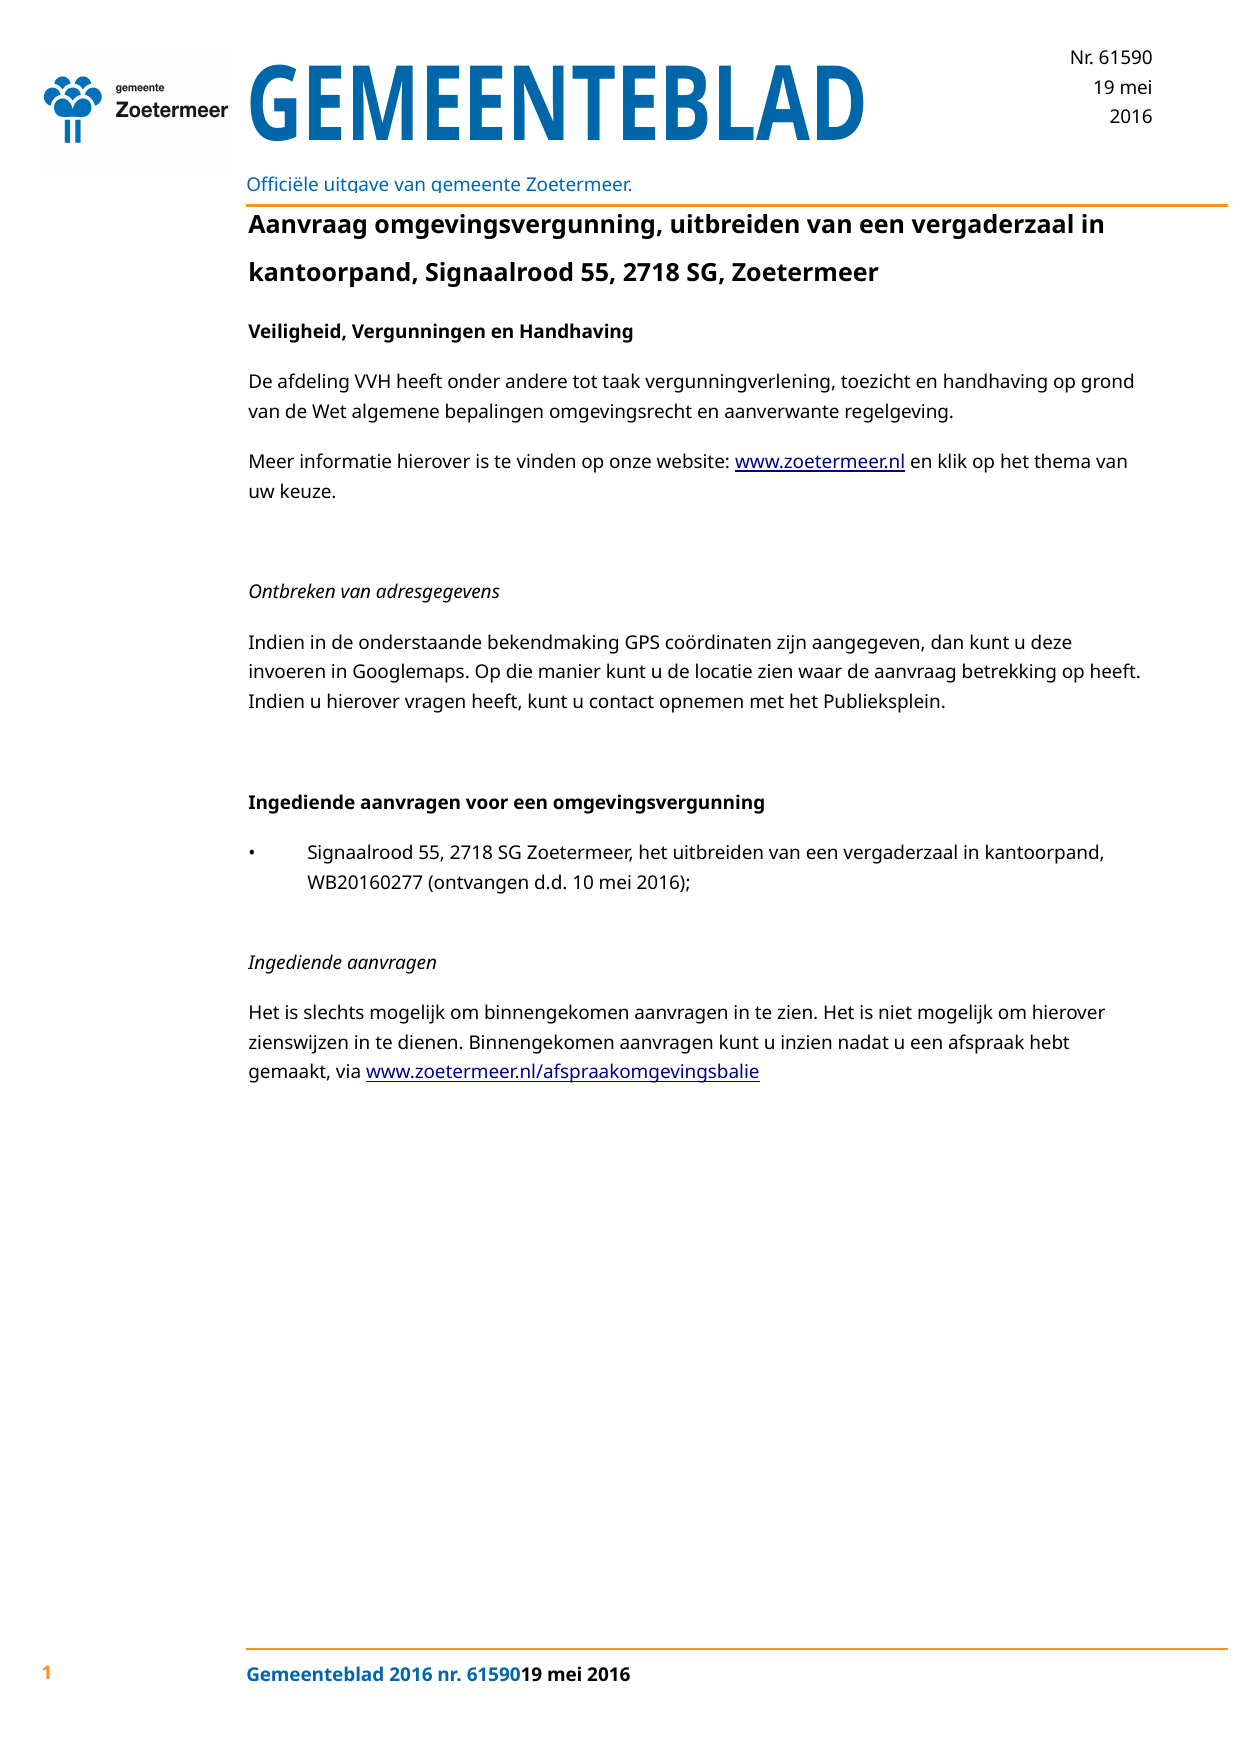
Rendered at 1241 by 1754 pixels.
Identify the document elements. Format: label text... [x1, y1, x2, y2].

text Ingediende aanvragen voor een omgevingsvergunning [248, 789, 1152, 815]
list Signaalrood 55, 2718 SG Zoetermeer, het uitbreiden van een vergaderzaal in kantoorpand, WB20160277 (ontvangen d.d. 10 mei 2016); [248, 839, 1152, 895]
text Meer informatie hierover is te vinden op onze website: www.zoetermeer.nl en klik op het thema van uw keuze. [248, 448, 1152, 504]
text Het is slechts mogelijk om binnengekomen aanvragen in te zien. Het is niet mogelijk om hierover zienswijzen in te dienen. Binnengekomen aanvragen kunt u inzien nadat u een afspraak hebt gemaakt, via www.zoetermeer.nl/afspraakomgevingsbalie [248, 999, 1152, 1084]
text Ingediende aanvragen [248, 949, 1152, 975]
text Veiligheid, Vergunningen en Handhaving [248, 318, 1152, 344]
text Ontbreken van adresgegevens [248, 579, 1152, 604]
picture [41, 47, 231, 172]
text Indien in de onderstaande bekendmaking GPS coördinaten zijn aangegeven, dan kunt u deze invoeren in Googlemaps. Op die manier kunt u de locatie zien waar de aanvraag betrekking op heeft. Indien u hierover vragen heeft, kunt u contact opnemen met het Publieksplein. [248, 629, 1152, 714]
text De afdeling VVH heeft onder andere tot taak vergunningverlening, toezicht en handhaving op grond van de Wet algemene bepalingen omgevingsrecht en aanverwante regelgeving. [248, 368, 1152, 424]
text Aanvraag omgevingsvergunning, uitbreiden van een vergaderzaal in kantoorpand, Signaalrood 55, 2718 SG, Zoetermeer [248, 207, 1152, 288]
